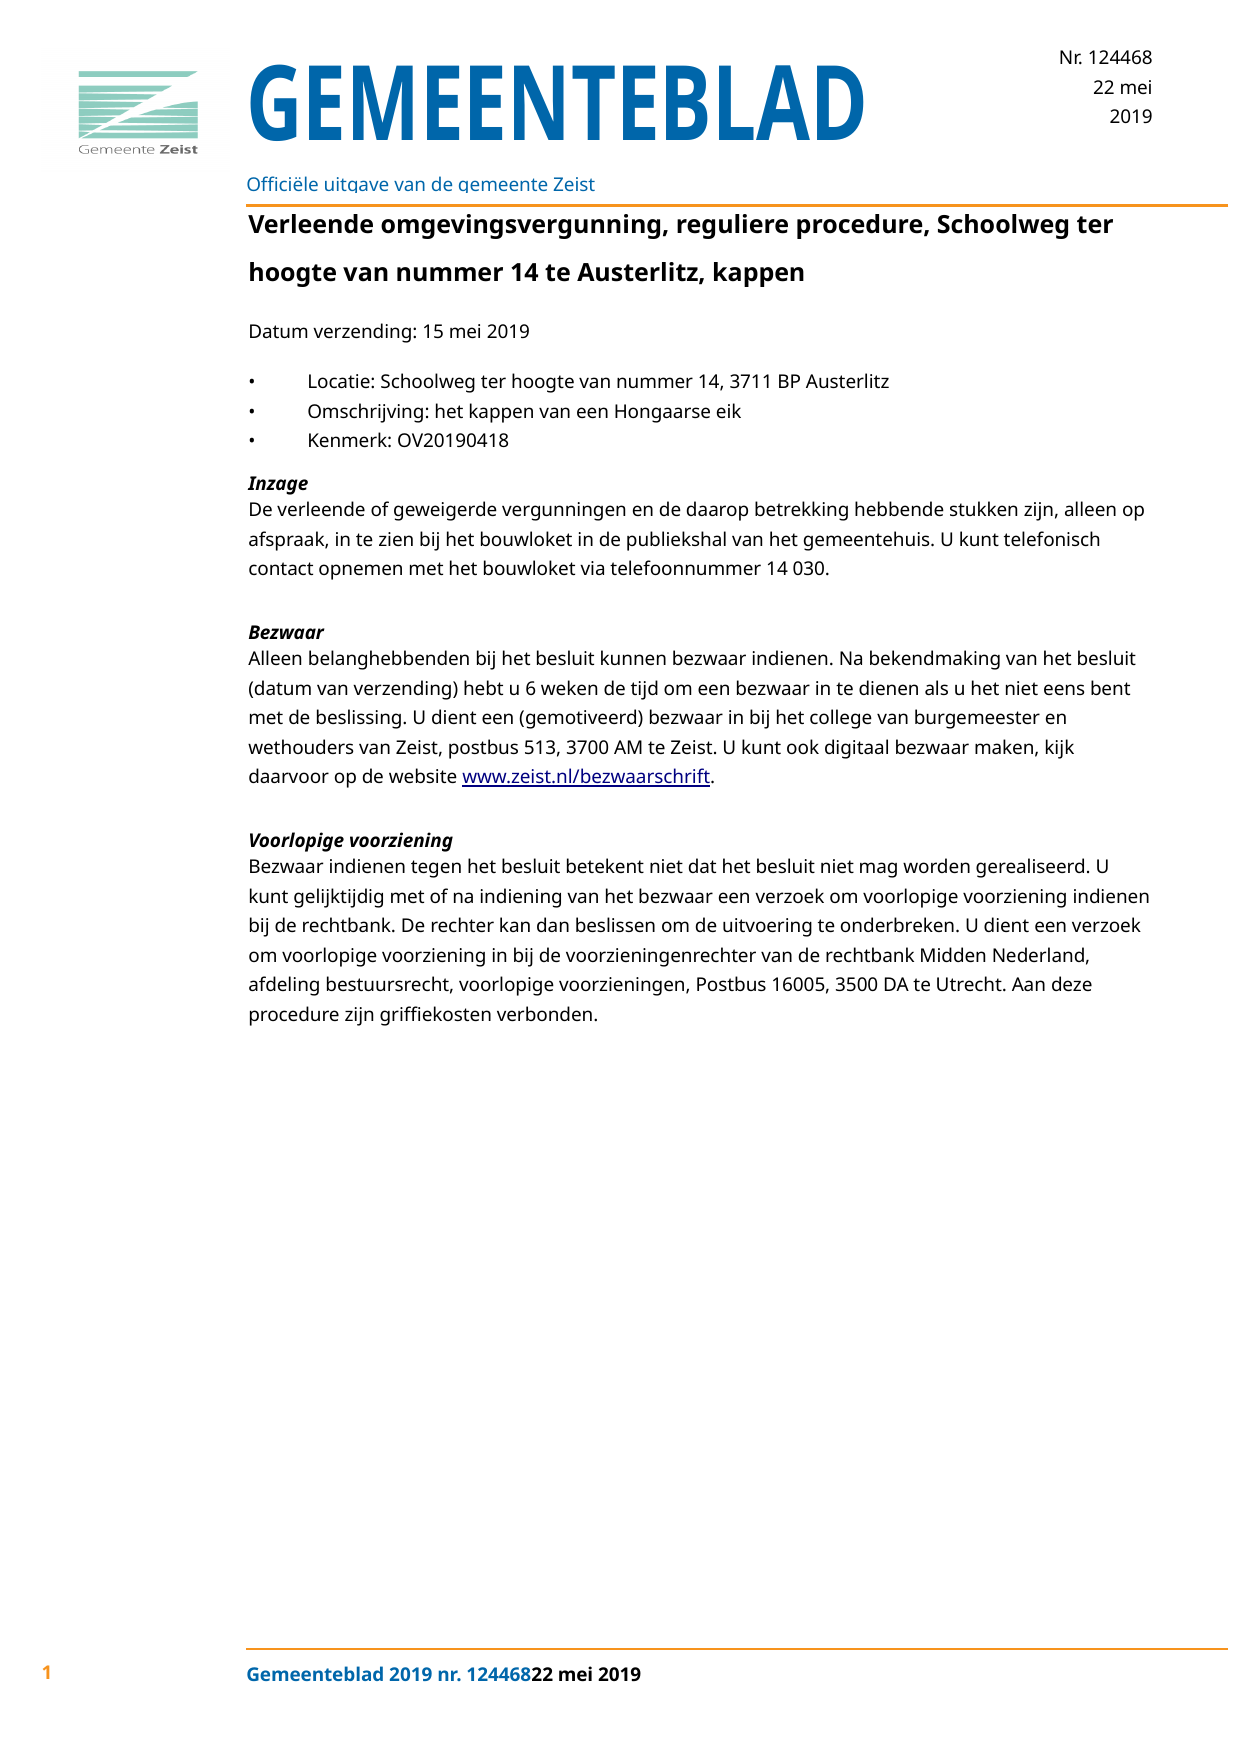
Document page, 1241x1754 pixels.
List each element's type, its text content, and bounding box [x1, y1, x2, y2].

list Kenmerk: OV20190418 [248, 427, 1152, 453]
text Alleen belanghebbenden bij het besluit kunnen bezwaar indienen. Na bekendmaking van het besluit (datum van verzending) hebt u 6 weken de tijd om een bezwaar in te dienen als u het niet eens bent met de beslissing. U dient een (gemotiveerd) bezwaar in bij het college van burgemeester en wethouders van Zeist, postbus 513, 3700 AM te Zeist. U kunt ook digitaal bezwaar maken, kijk daarvoor op de website www.zeist.nl/bezwaarschrift. [248, 645, 1152, 789]
text Voorlopige voorziening [248, 827, 1152, 853]
text Bezwaar indienen tegen het besluit betekent niet dat het besluit niet mag worden gerealiseerd. U kunt gelijktijdig met of na indiening van het bezwaar een verzoek om voorlopige voorziening indienen bij de rechtbank. De rechter kan dan beslissen om de uitvoering te onderbreken. U dient een verzoek om voorlopige voorziening in bij de voorzieningenrechter van de rechtbank Midden Nederland, afdeling bestuursrecht, voorlopige voorzieningen, Postbus 16005, 3500 DA te Utrecht. Aan deze procedure zijn griffiekosten verbonden. [248, 853, 1152, 1027]
picture [41, 47, 231, 172]
list Locatie: Schoolweg ter hoogte van nummer 14, 3711 BP Austerlitz [248, 368, 1152, 394]
text De verleende of geweigerde vergunningen en de daarop betrekking hebbende stukken zijn, alleen op afspraak, in te zien bij het bouwloket in de publiekshal van het gemeentehuis. U kunt telefonisch contact opnemen met het bouwloket via telefoonnummer 14 030. [248, 496, 1152, 581]
text Verleende omgevingsvergunning, reguliere procedure, Schoolweg ter hoogte van nummer 14 te Austerlitz, kappen [248, 207, 1152, 288]
list Omschrijving: het kappen van een Hongaarse eik [248, 398, 1152, 424]
text Inzage [248, 471, 1152, 496]
text Bezwaar [248, 619, 1152, 645]
text Datum verzending: 15 mei 2019 [248, 318, 1152, 344]
